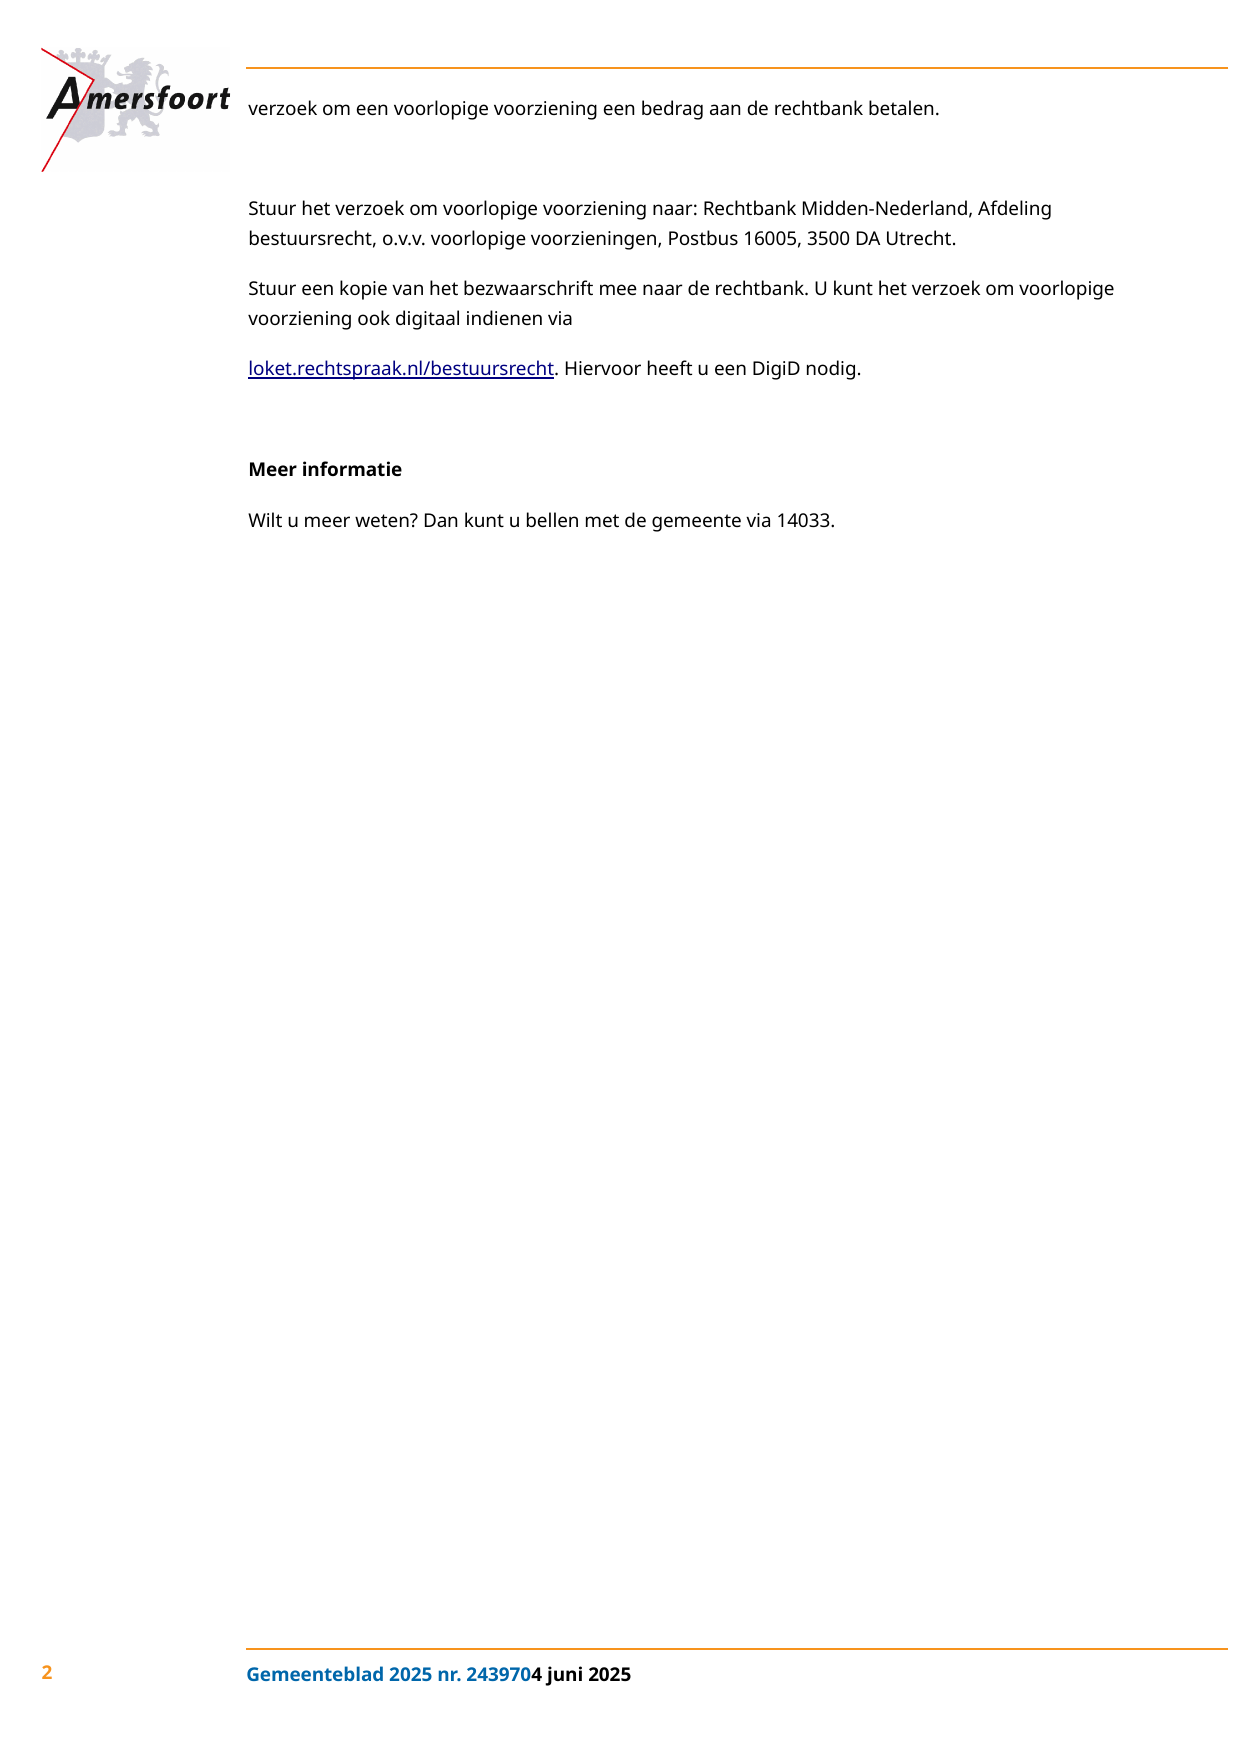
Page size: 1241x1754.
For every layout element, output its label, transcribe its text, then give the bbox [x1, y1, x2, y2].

text Meer informatie [248, 456, 1152, 482]
text loket.rechtspraak.nl/bestuursrecht. Hiervoor heeft u een DigiD nodig. [248, 356, 1152, 381]
picture [41, 47, 231, 172]
text Wilt u meer weten? Dan kunt u bellen met de gemeente via 14033. [248, 507, 1152, 533]
text Stuur een kopie van het bezwaarschrift mee naar de rechtbank. U kunt het verzoek om voorlopige voorziening ook digitaal indienen via [248, 276, 1152, 331]
text verzoek om een voorlopige voorziening een bedrag aan de rechtbank betalen. [248, 95, 1152, 121]
text Stuur het verzoek om voorlopige voorziening naar: Rechtbank Midden-Nederland, Afdeling bestuursrecht, o.v.v. voorlopige voorzieningen, Postbus 16005, 3500 DA Utrecht. [248, 196, 1152, 251]
